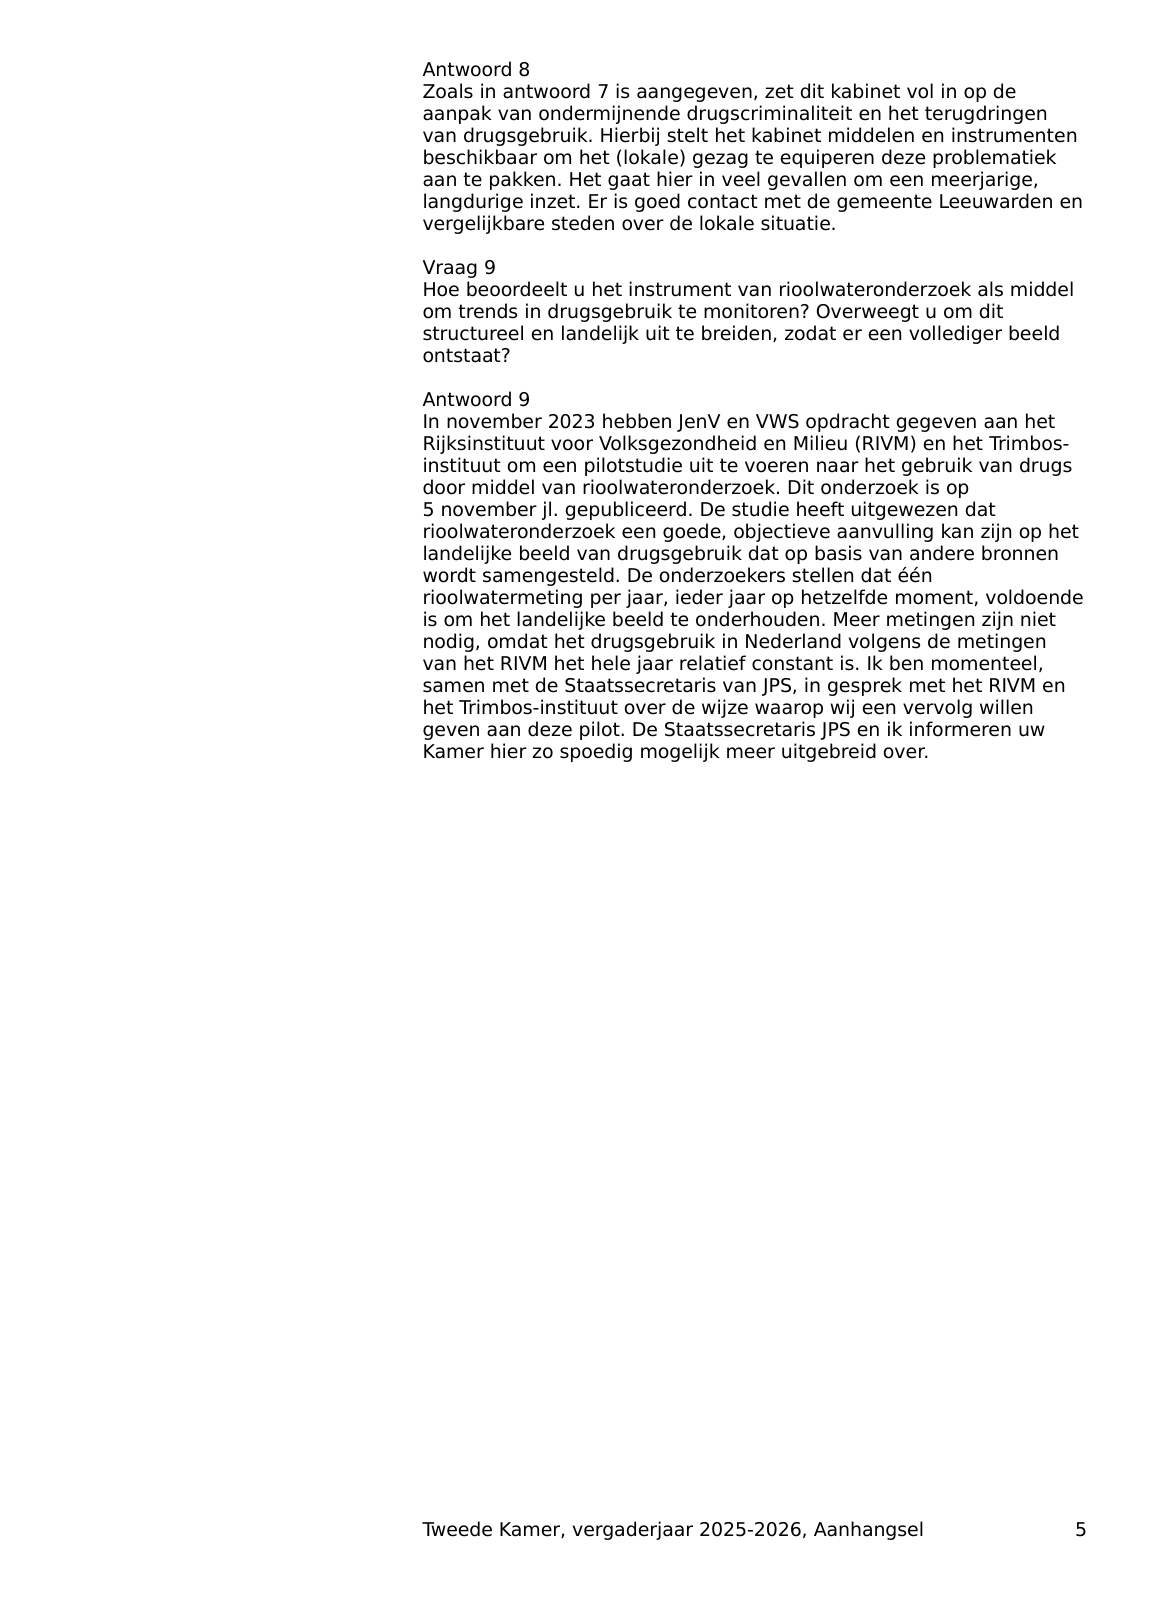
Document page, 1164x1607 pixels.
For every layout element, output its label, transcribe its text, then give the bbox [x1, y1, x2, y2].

text In november 2023 hebben JenV en VWS opdracht gegeven aan het Rijksinstituut voor Volksgezondheid en Milieu (RIVM) en het Trimbos-instituut om een pilotstudie uit te voeren naar het gebruik van drugs door middel van rioolwateronderzoek. Dit onderzoek is op 5 november jl. gepubliceerd. De studie heeft uitgewezen dat rioolwateronderzoek een goede, objectieve aanvulling kan zijn op het landelijke beeld van drugsgebruik dat op basis van andere bronnen wordt samengesteld. De onderzoekers stellen dat één rioolwatermeting per jaar, ieder jaar op hetzelfde moment, voldoende is om het landelijke beeld te onderhouden. Meer metingen zijn niet nodig, omdat het drugsgebruik in Nederland volgens de metingen van het RIVM het hele jaar relatief constant is. Ik ben momenteel, samen met de Staatssecretaris van JPS, in gesprek met het RIVM en het Trimbos-instituut over de wijze waarop wij een vervolg willen geven aan deze pilot. De Staatssecretaris JPS en ik informeren uw Kamer hier zo spoedig mogelijk meer uitgebreid over. [422, 411, 1087, 763]
text Vraag 9 [422, 257, 1087, 279]
text Zoals in antwoord 7 is aangegeven, zet dit kabinet vol in op de aanpak van ondermijnende drugscriminaliteit en het terugdringen van drugsgebruik. Hierbij stelt het kabinet middelen en instrumenten beschikbaar om het (lokale) gezag te equiperen deze problematiek aan te pakken. Het gaat hier in veel gevallen om een meerjarige, langdurige inzet. Er is goed contact met de gemeente Leeuwarden en vergelijkbare steden over de lokale situatie. [422, 81, 1087, 235]
text Antwoord 8 [422, 59, 1087, 81]
text Antwoord 9 [422, 389, 1087, 411]
text Hoe beoordeelt u het instrument van rioolwateronderzoek als middel om trends in drugsgebruik te monitoren? Overweegt u om dit structureel en landelijk uit te breiden, zodat er een vollediger beeld ontstaat? [422, 279, 1087, 367]
